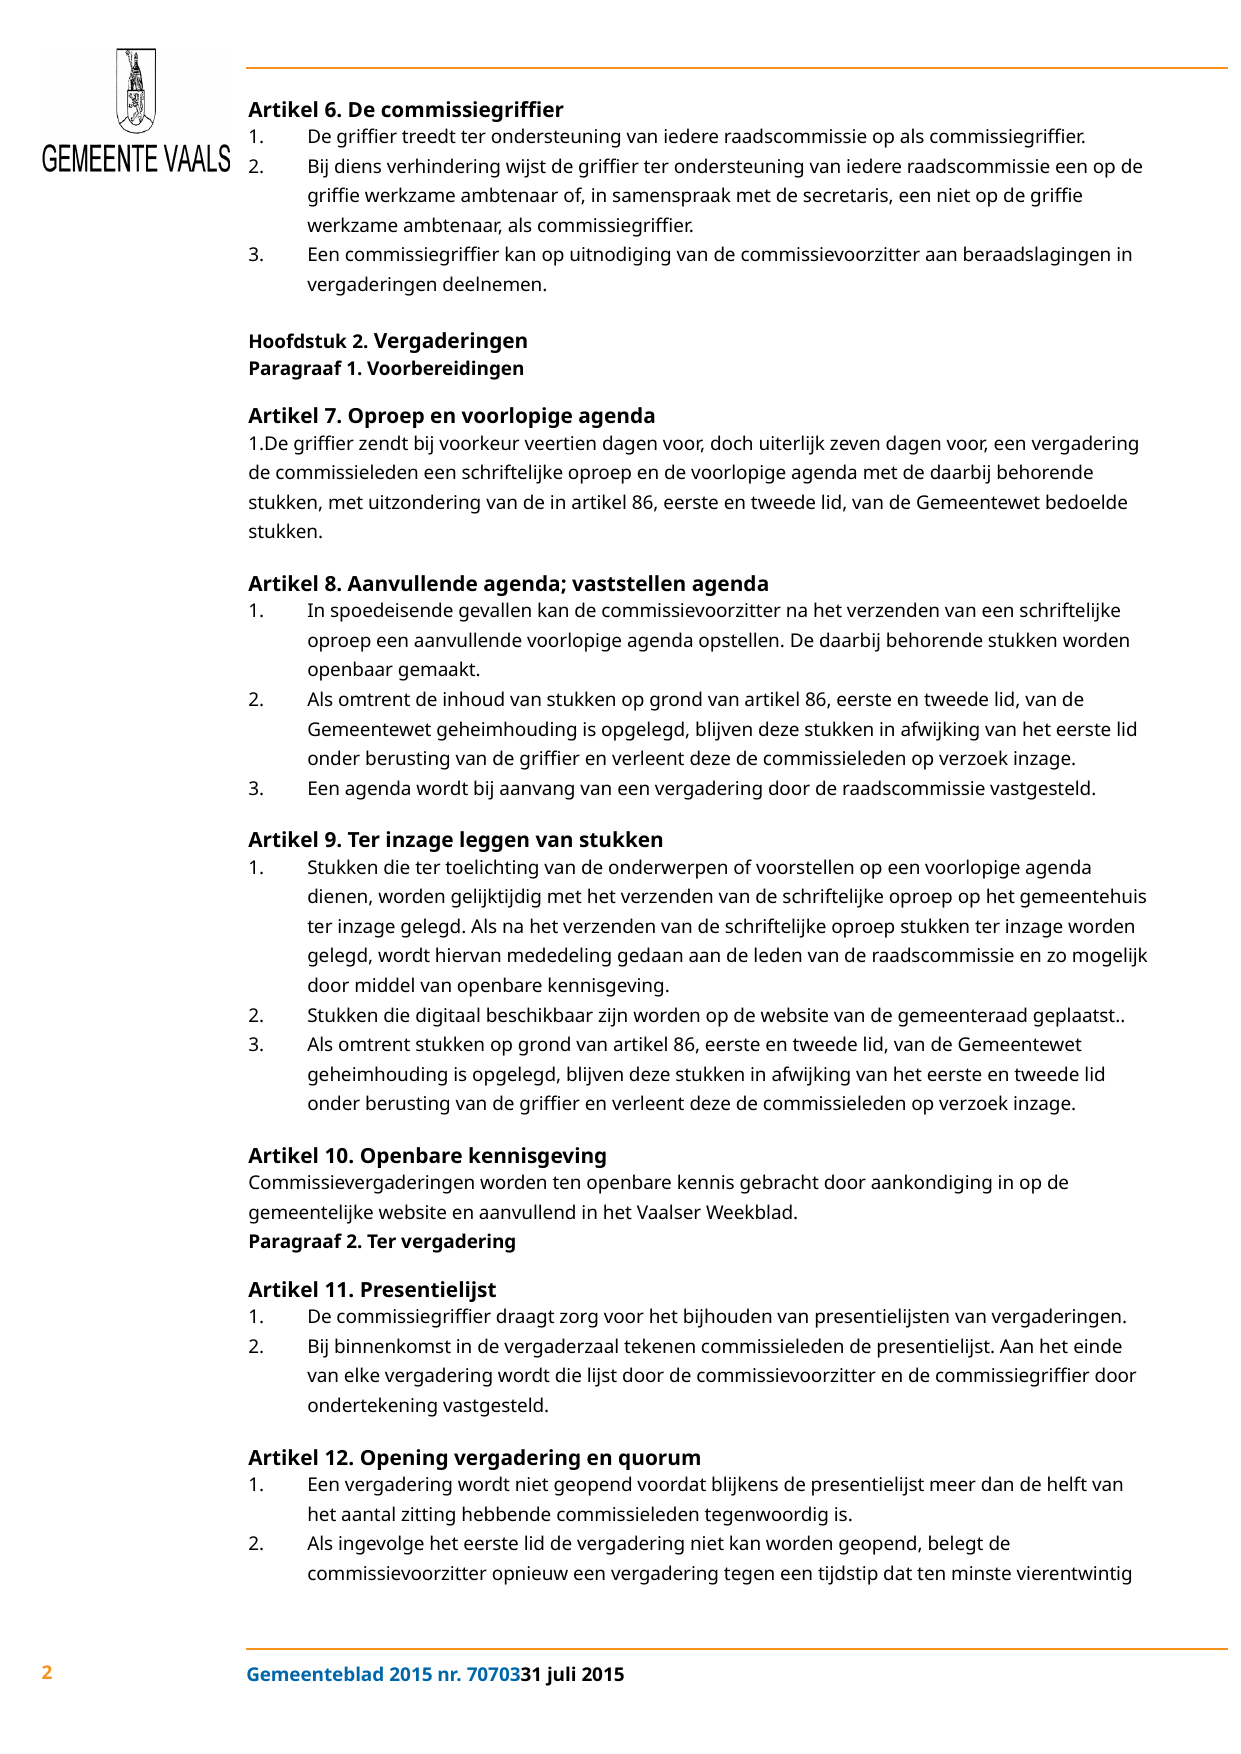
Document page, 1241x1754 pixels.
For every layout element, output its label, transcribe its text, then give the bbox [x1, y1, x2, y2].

text Hoofdstuk 2. Vergaderingen [248, 326, 1152, 355]
text Artikel 9. Ter inzage leggen van stukken [248, 825, 1152, 854]
list Een vergadering wordt niet geopend voordat blijkens de presentielijst meer dan de helft van het aantal zitting hebbende commissieleden tegenwoordig is. [248, 1471, 1152, 1526]
text Paragraaf 2. Ter vergadering [248, 1228, 1152, 1254]
list Als ingevolge het eerste lid de vergadering niet kan worden geopend, belegt de commissievoorzitter opnieuw een vergadering tegen een tijdstip dat ten minste vierentwintig [248, 1530, 1152, 1586]
list Als omtrent de inhoud van stukken op grond van artikel 86, eerste en tweede lid, van de Gemeentewet geheimhouding is opgelegd, blijven deze stukken in afwijking van het eerste lid onder berusting van de griffier en verleent deze de commissieleden op verzoek inzage. [248, 686, 1152, 771]
list De griffier treedt ter ondersteuning van iedere raadscommissie op als commissiegriffier. [248, 123, 1152, 149]
list Een agenda wordt bij aanvang van een vergadering door de raadscommissie vastgesteld. [248, 775, 1152, 801]
picture [41, 47, 231, 172]
text Artikel 7. Oproep en voorlopige agenda [248, 401, 1152, 430]
list Als omtrent stukken op grond van artikel 86, eerste en tweede lid, van de Gemeentewet geheimhouding is opgelegd, blijven deze stukken in afwijking van het eerste en tweede lid onder berusting van de griffier en verleent deze de commissieleden op verzoek inzage. [248, 1031, 1152, 1116]
list De commissiegriffier draagt zorg voor het bijhouden van presentielijsten van vergaderingen. [248, 1303, 1152, 1329]
list In spoedeisende gevallen kan de commissievoorzitter na het verzenden van een schriftelijke oproep een aanvullende voorlopige agenda opstellen. De daarbij behorende stukken worden openbaar gemaakt. [248, 597, 1152, 682]
list Stukken die digitaal beschikbaar zijn worden op de website van de gemeenteraad geplaatst.. [248, 1002, 1152, 1027]
text Artikel 6. De commissiegriffier [248, 95, 1152, 123]
list Bij diens verhindering wijst de griffier ter ondersteuning van iedere raadscommissie een op de griffie werkzame ambtenaar of, in samenspraak met de secretaris, een niet op de griffie werkzame ambtenaar, als commissiegriffier. [248, 153, 1152, 238]
list Een commissiegriffier kan op uitnodiging van de commissievoorzitter aan beraadslagingen in vergaderingen deelnemen. [248, 242, 1152, 297]
list Bij binnenkomst in de vergaderzaal tekenen commissieleden de presentielijst. Aan het einde van elke vergadering wordt die lijst door de commissievoorzitter en de commissiegriffier door ondertekening vastgesteld. [248, 1333, 1152, 1418]
text Artikel 10. Openbare kennisgeving [248, 1141, 1152, 1169]
text Artikel 11. Presentielijst [248, 1275, 1152, 1303]
text Commissievergaderingen worden ten openbare kennis gebracht door aankondiging in op de gemeentelijke website en aanvullend in het Vaalser Weekblad. [248, 1169, 1152, 1225]
text 1.De griffier zendt bij voorkeur veertien dagen voor, doch uiterlijk zeven dagen voor, een vergadering de commissieleden een schriftelijke oproep en de voorlopige agenda met de daarbij behorende stukken, met uitzondering van de in artikel 86, eerste en tweede lid, van de Gemeentewet bedoelde stukken. [248, 430, 1152, 544]
text Paragraaf 1. Voorbereidingen [248, 355, 1152, 381]
text Artikel 8. Aanvullende agenda; vaststellen agenda [248, 569, 1152, 597]
text Artikel 12. Opening vergadering en quorum [248, 1443, 1152, 1471]
list Stukken die ter toelichting van de onderwerpen of voorstellen op een voorlopige agenda dienen, worden gelijktijdig met het verzenden van de schriftelijke oproep op het gemeentehuis ter inzage gelegd. Als na het verzenden van de schriftelijke oproep stukken ter inzage worden gelegd, wordt hiervan mededeling gedaan aan de leden van de raadscommissie en zo mogelijk door middel van openbare kennisgeving. [248, 854, 1152, 998]
